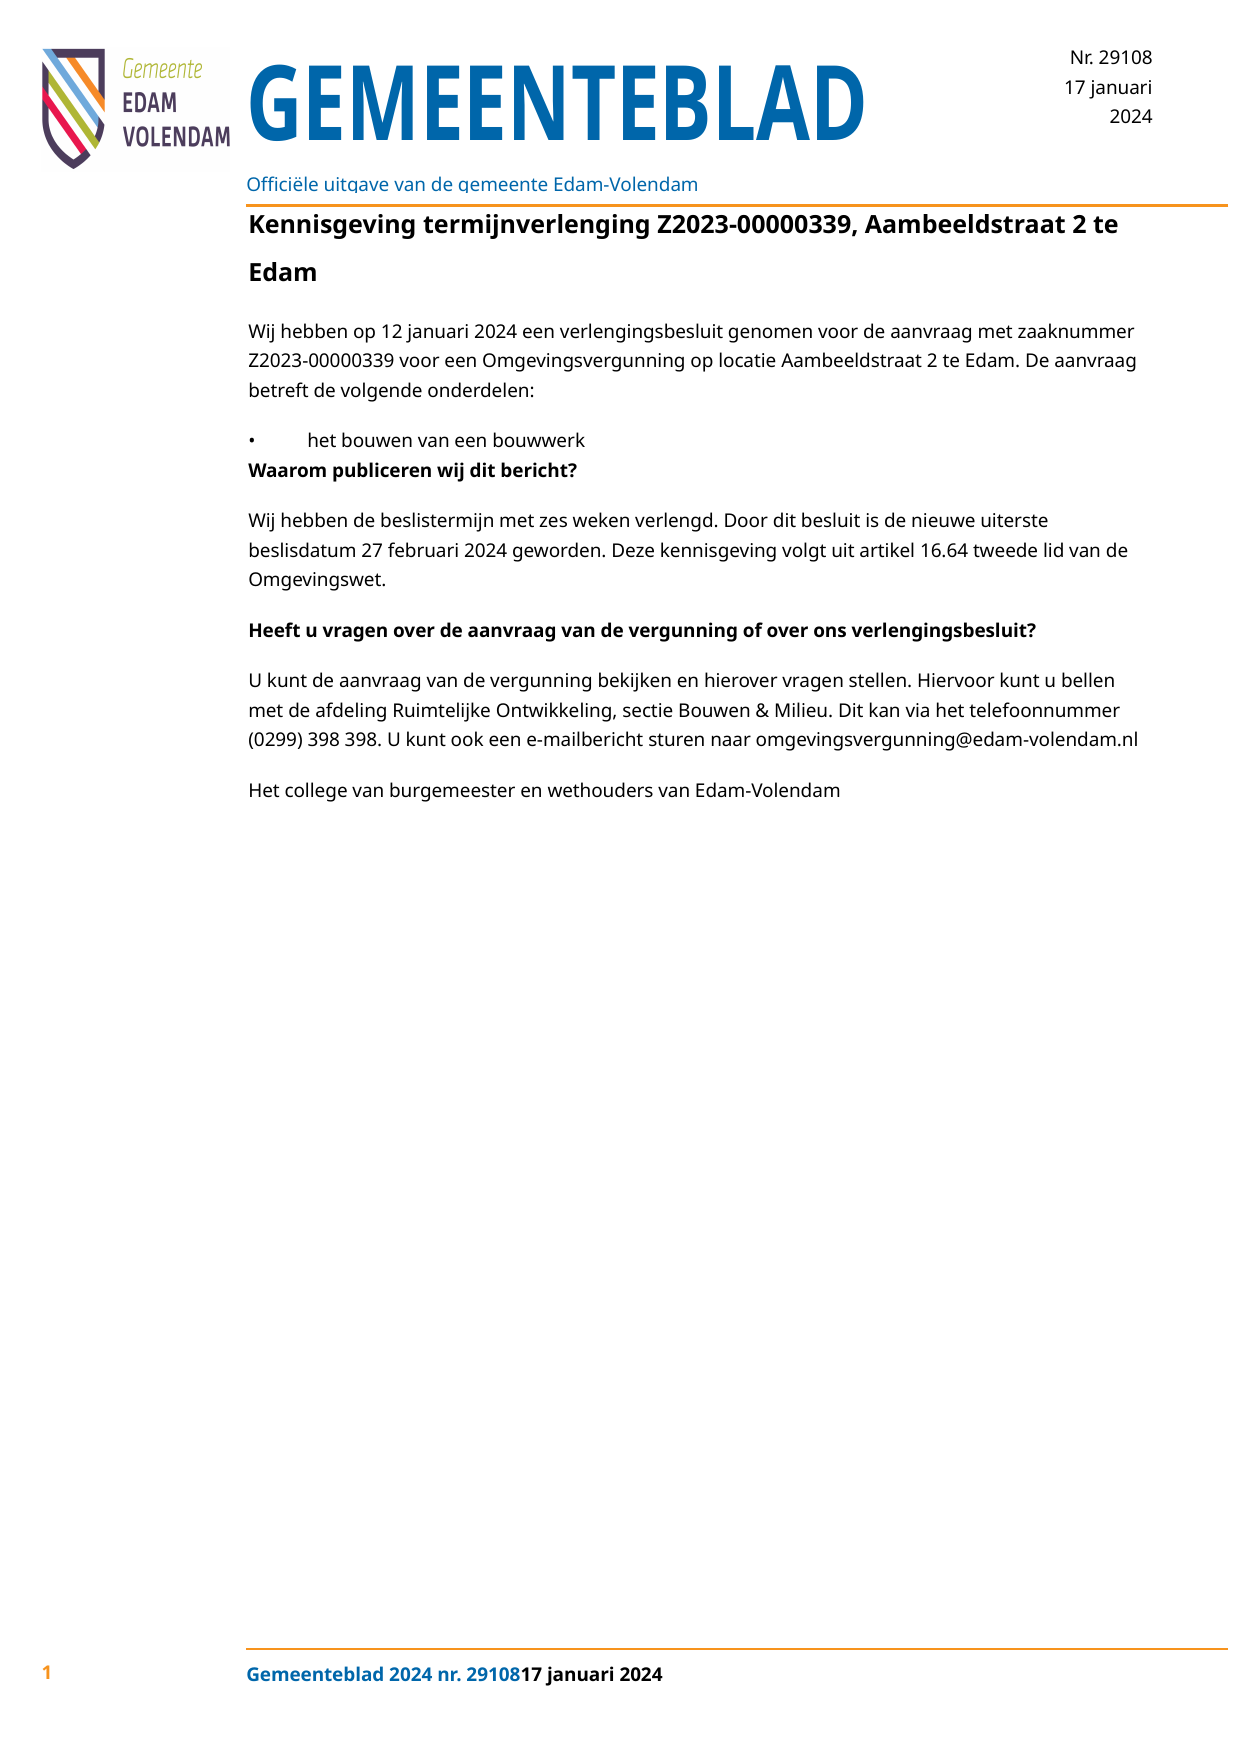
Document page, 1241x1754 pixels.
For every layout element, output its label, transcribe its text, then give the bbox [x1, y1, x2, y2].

text Waarom publiceren wij dit bericht? [248, 457, 1152, 483]
text Kennisgeving termijnverlenging Z2023-00000339, Aambeeldstraat 2 te Edam [248, 207, 1152, 288]
text Het college van burgemeester en wethouders van Edam-Volendam [248, 777, 1152, 803]
text Heeft u vragen over de aanvraag van de vergunning of over ons verlengingsbesluit? [248, 617, 1152, 643]
list het bouwen van een bouwwerk [248, 427, 1152, 453]
text Wij hebben op 12 januari 2024 een verlengingsbesluit genomen voor de aanvraag met zaaknummer Z2023-00000339 voor een Omgevingsvergunning op locatie Aambeeldstraat 2 te Edam. De aanvraag betreft de volgende onderdelen: [248, 318, 1152, 403]
picture [41, 47, 231, 172]
text U kunt de aanvraag van de vergunning bekijken en hierover vragen stellen. Hiervoor kunt u bellen met de afdeling Ruimtelijke Ontwikkeling, sectie Bouwen & Milieu. Dit kan via het telefoonnummer (0299) 398 398. U kunt ook een e-mailbericht sturen naar omgevingsvergunning@edam-volendam.nl [248, 667, 1152, 752]
text Wij hebben de beslistermijn met zes weken verlengd. Door dit besluit is de nieuwe uiterste beslisdatum 27 februari 2024 geworden. Deze kennisgeving volgt uit artikel 16.64 tweede lid van de Omgevingswet. [248, 507, 1152, 592]
